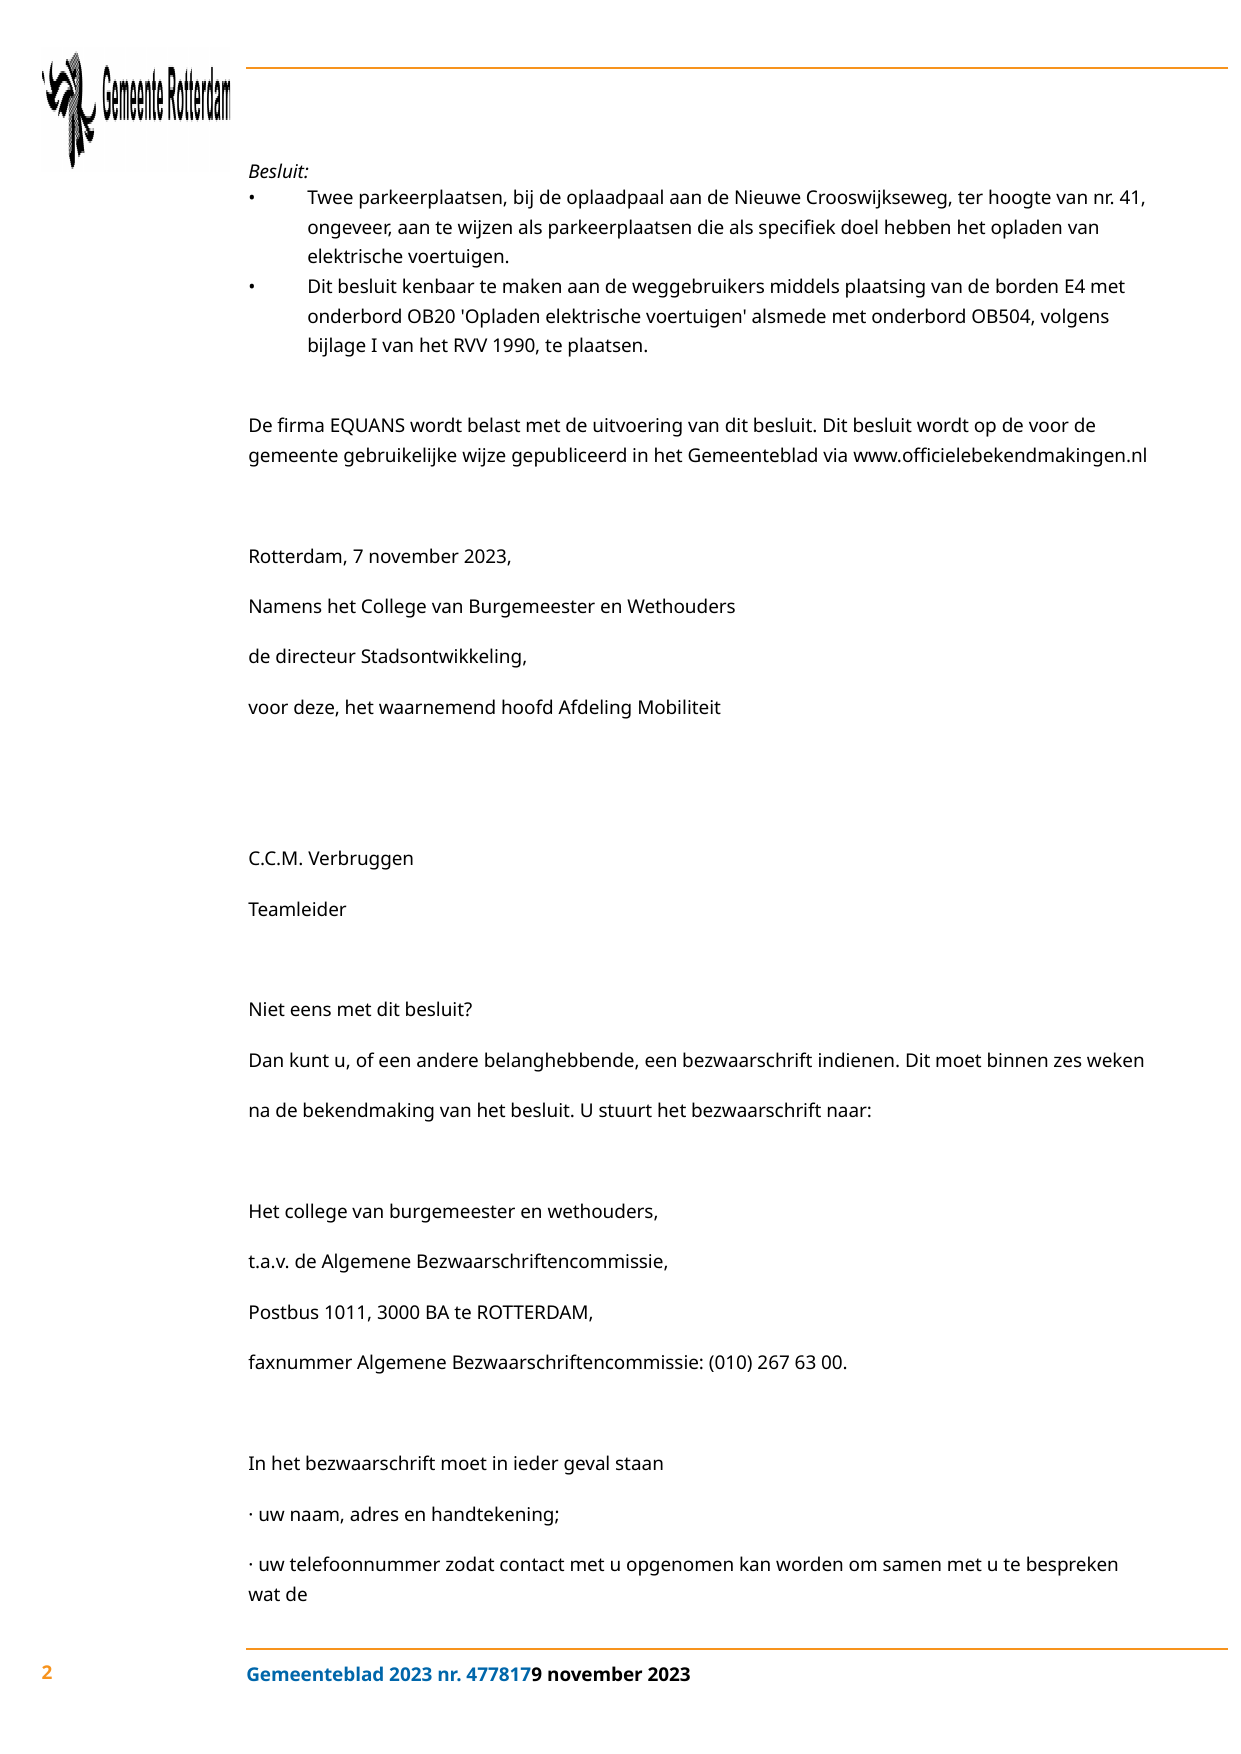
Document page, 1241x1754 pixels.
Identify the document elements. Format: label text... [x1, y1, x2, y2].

text Rotterdam, 7 november 2023, [248, 543, 1152, 568]
text Teamleider [248, 896, 1152, 921]
text Besluit: [248, 159, 1152, 184]
text De firma EQUANS wordt belast met de uitvoering van dit besluit. Dit besluit wordt op de voor de gemeente gebruikelijke wijze gepubliceerd in het Gemeenteblad via www.officielebekendmakingen.nl [248, 412, 1152, 468]
text In het bezwaarschrift moet in ieder geval staan [248, 1450, 1152, 1476]
text voor deze, het waarnemend hoofd Afdeling Mobiliteit [248, 694, 1152, 720]
text C.C.M. Verbruggen [248, 845, 1152, 871]
picture [41, 47, 231, 172]
text de directeur Stadsontwikkeling, [248, 644, 1152, 669]
text na de bekendmaking van het besluit. U stuurt het bezwaarschrift naar: [248, 1097, 1152, 1123]
text Niet eens met dit besluit? [248, 997, 1152, 1022]
list Dit besluit kenbaar te maken aan de weggebruikers middels plaatsing van de borden E4 met onderbord OB20 'Opladen elektrische voertuigen' alsmede met onderbord OB504, volgens bijlage I van het RVV 1990, te plaatsen. [248, 273, 1152, 358]
text t.a.v. de Algemene Bezwaarschriftencommissie, [248, 1249, 1152, 1274]
text · uw telefoonnummer zodat contact met u opgenomen kan worden om samen met u te bespreken wat de [248, 1551, 1152, 1606]
text faxnummer Algemene Bezwaarschriftencommissie: (010) 267 63 00. [248, 1349, 1152, 1375]
text Het college van burgemeester en wethouders, [248, 1198, 1152, 1224]
list Twee parkeerplaatsen, bij de oplaadpaal aan de Nieuwe Crooswijkseweg, ter hoogte van nr. 41, ongeveer, aan te wijzen als parkeerplaatsen die als specifiek doel hebben het opladen van elektrische voertuigen. [248, 184, 1152, 269]
text · uw naam, adres en handtekening; [248, 1501, 1152, 1526]
text Namens het College van Burgemeester en Wethouders [248, 593, 1152, 619]
text Postbus 1011, 3000 BA te ROTTERDAM, [248, 1299, 1152, 1325]
text Dan kunt u, of een andere belanghebbende, een bezwaarschrift indienen. Dit moet binnen zes weken [248, 1047, 1152, 1073]
